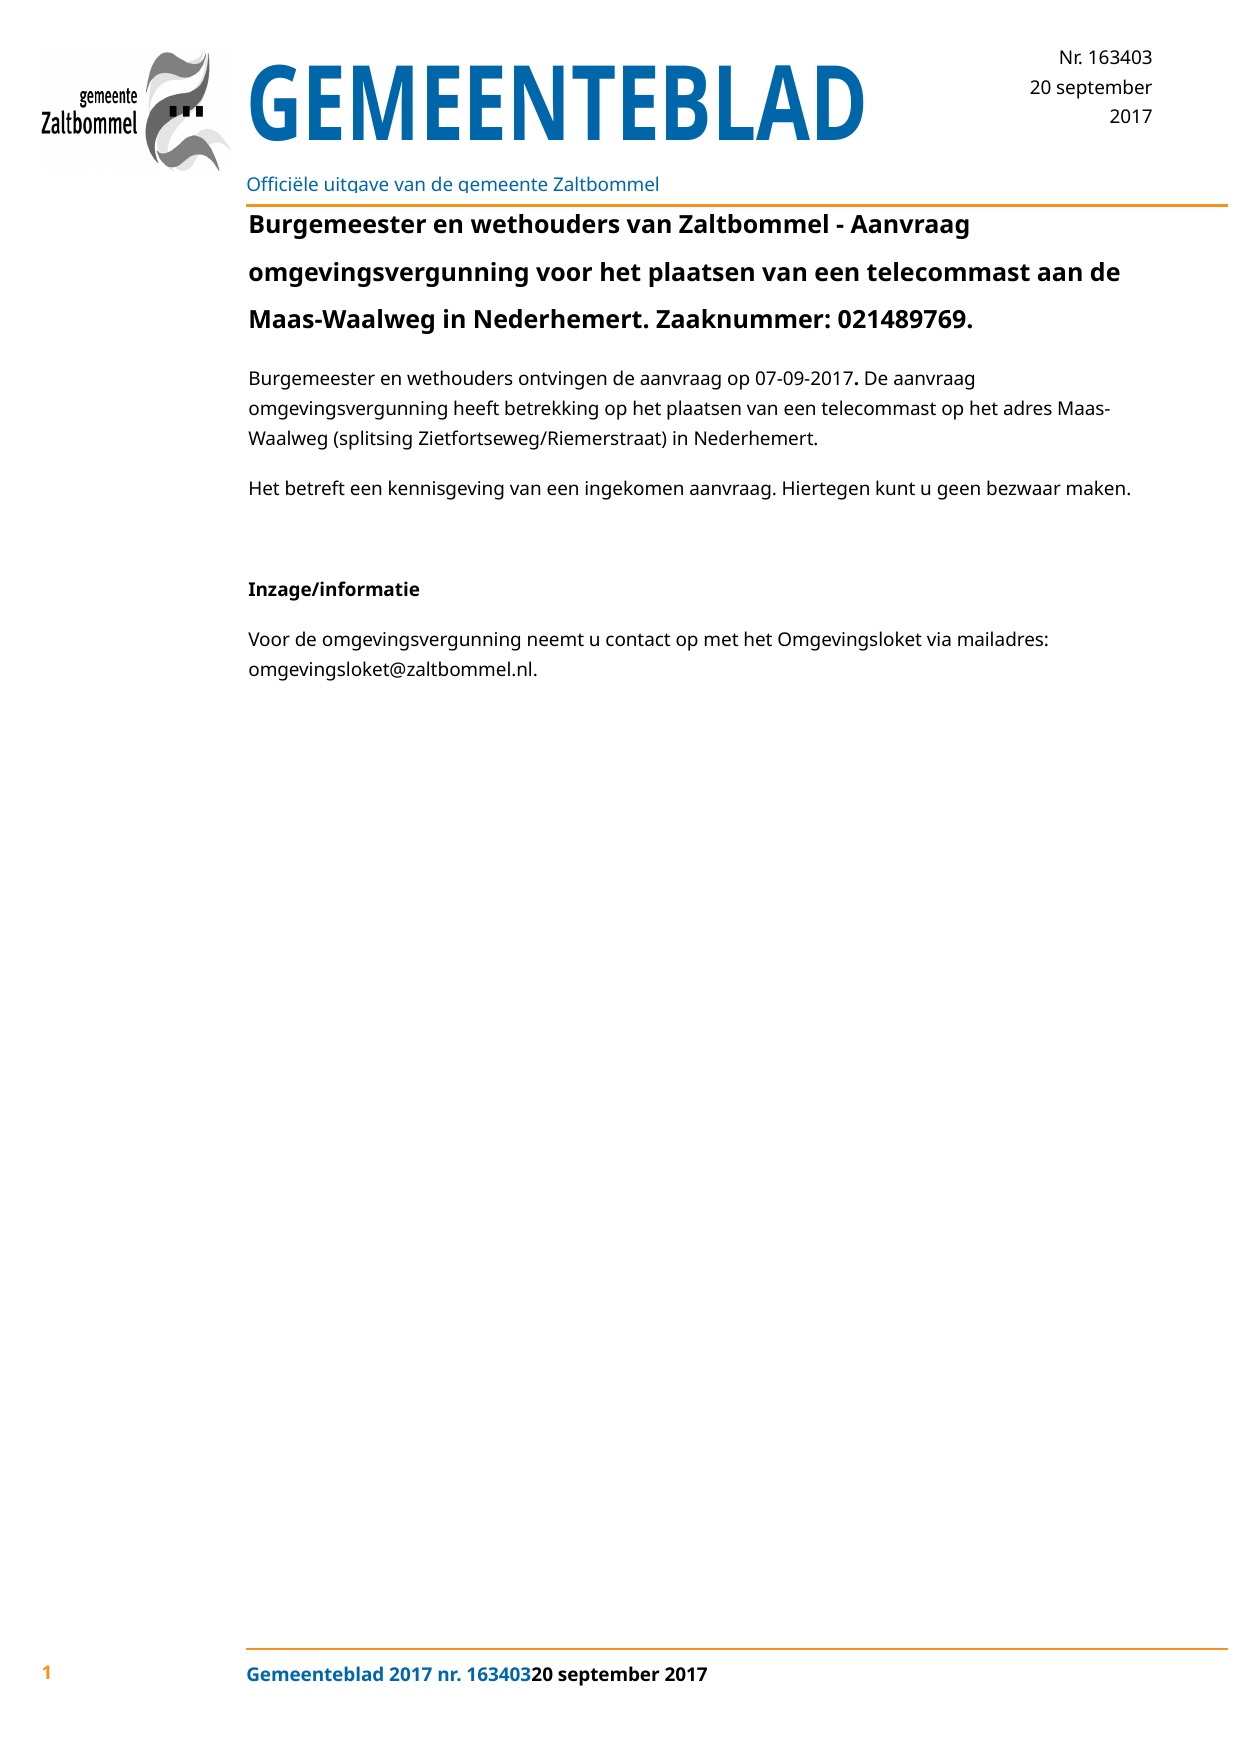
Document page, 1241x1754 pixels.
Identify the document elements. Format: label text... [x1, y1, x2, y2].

text Voor de omgevingsvergunning neemt u contact op met het Omgevingsloket via mailadres: omgevingsloket@zaltbommel.nl. [248, 626, 1152, 682]
text Het betreft een kennisgeving van een ingekomen aanvraag. Hiertegen kunt u geen bezwaar maken. [248, 475, 1152, 501]
text Burgemeester en wethouders van Zaltbommel - Aanvraag omgevingsvergunning voor het plaatsen van een telecommast aan de Maas-Waalweg in Nederhemert. Zaaknummer: 021489769. [248, 207, 1152, 336]
text Inzage/informatie [248, 576, 1152, 602]
picture [41, 47, 231, 172]
text Burgemeester en wethouders ontvingen de aanvraag op 07-09-2017. De aanvraag omgevingsvergunning heeft betrekking op het plaatsen van een telecommast op het adres Maas-Waalweg (splitsing Zietfortseweg/Riemerstraat) in Nederhemert. [248, 366, 1152, 450]
